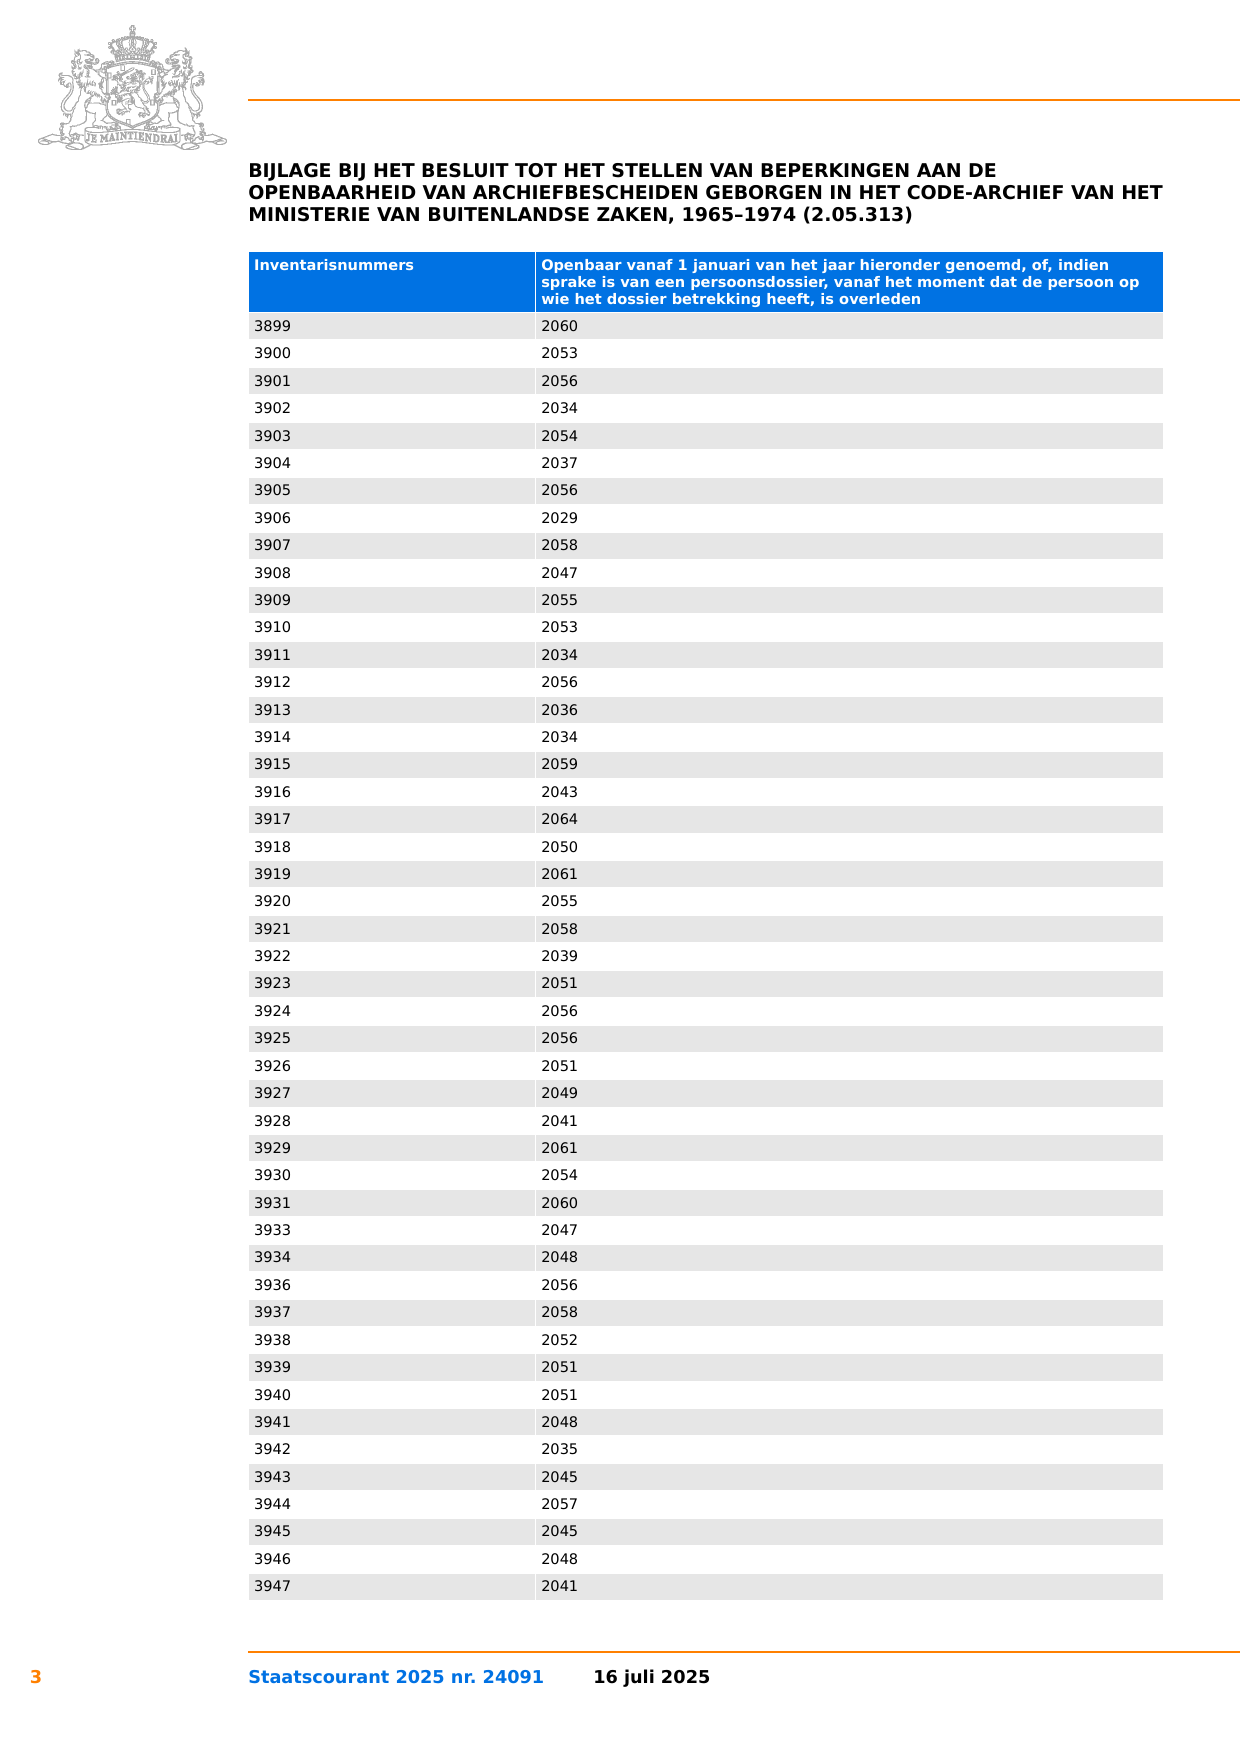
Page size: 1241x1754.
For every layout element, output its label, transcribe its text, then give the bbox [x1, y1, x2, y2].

table_cell 3910 [249, 615, 535, 641]
table_cell 2050 [536, 834, 1163, 860]
table_cell 3927 [249, 1080, 535, 1107]
table_cell 3937 [249, 1300, 535, 1326]
table_cell 2047 [536, 560, 1163, 586]
table_cell 2048 [536, 1409, 1163, 1435]
table_cell 3921 [249, 916, 535, 942]
table_cell 2041 [536, 1574, 1163, 1600]
table_cell 2058 [536, 1300, 1163, 1326]
table_cell 2051 [536, 971, 1163, 997]
table_cell 2054 [536, 1163, 1163, 1189]
table_cell 2034 [536, 395, 1163, 422]
table_cell 3934 [249, 1245, 535, 1271]
table_cell 3936 [249, 1272, 535, 1298]
table_cell 3903 [249, 423, 535, 449]
table_cell 3939 [249, 1354, 535, 1381]
table_cell 2045 [536, 1464, 1163, 1490]
table_cell 2059 [536, 752, 1163, 778]
table_cell 3909 [249, 587, 535, 613]
table_cell 3943 [249, 1464, 535, 1490]
table_cell 2039 [536, 943, 1163, 970]
table_cell 2048 [536, 1245, 1163, 1271]
table_cell 2049 [536, 1080, 1163, 1107]
table_cell 2061 [536, 861, 1163, 887]
table_cell 2056 [536, 1272, 1163, 1298]
table_cell 3904 [249, 450, 535, 477]
table_cell 3908 [249, 560, 535, 586]
table_cell 2056 [536, 368, 1163, 394]
table_cell 3911 [249, 642, 535, 668]
table_cell 2056 [536, 669, 1163, 696]
table_cell 3929 [249, 1135, 535, 1161]
table_cell 3938 [249, 1327, 535, 1353]
table_cell 3933 [249, 1217, 535, 1244]
table_cell 3944 [249, 1491, 535, 1518]
table_cell 2064 [536, 806, 1163, 833]
table_cell 3919 [249, 861, 535, 887]
table_cell 3942 [249, 1436, 535, 1463]
table_cell 2034 [536, 642, 1163, 668]
table_cell 2060 [536, 1190, 1163, 1216]
table_cell 3941 [249, 1409, 535, 1435]
table_header Inventarisnummers [249, 252, 535, 312]
table_cell 2060 [536, 313, 1163, 339]
table_cell 2048 [536, 1546, 1163, 1572]
table_cell 2047 [536, 1217, 1163, 1244]
table_cell 2029 [536, 505, 1163, 531]
table_header Openbaar vanaf 1 januari van het jaar hieronder genoemd, of, indien sprake is van een persoonsdossier, vanaf het moment dat de persoon op wie het dossier betrekking heeft, is overleden [536, 252, 1163, 312]
table_cell 3900 [249, 341, 535, 367]
subtitle BIJLAGE BIJ HET BESLUIT TOT HET STELLEN VAN BEPERKINGEN AAN DE OPENBAARHEID VAN ARCHIEFBESCHEIDEN GEBORGEN IN HET CODE-ARCHIEF VAN HET MINISTERIE VAN BUITENLANDSE ZAKEN, 1965–1974 (2.05.313) [248, 160, 1163, 226]
table_cell 3899 [249, 313, 535, 339]
table_cell 2053 [536, 341, 1163, 367]
table_cell 2035 [536, 1436, 1163, 1463]
table_cell 3920 [249, 889, 535, 915]
table_cell 2051 [536, 1354, 1163, 1381]
table_cell 3925 [249, 1026, 535, 1052]
table_cell 3918 [249, 834, 535, 860]
table_cell 2045 [536, 1519, 1163, 1545]
table_cell 2058 [536, 916, 1163, 942]
table_cell 2052 [536, 1327, 1163, 1353]
table_cell 3928 [249, 1108, 535, 1134]
table_cell 3914 [249, 724, 535, 751]
table_cell 3923 [249, 971, 535, 997]
table_cell 3906 [249, 505, 535, 531]
table_cell 3946 [249, 1546, 535, 1572]
table_cell 3901 [249, 368, 535, 394]
table_cell 2056 [536, 998, 1163, 1024]
table_cell 3917 [249, 806, 535, 833]
table_cell 2061 [536, 1135, 1163, 1161]
table_cell 2041 [536, 1108, 1163, 1134]
table_cell 2058 [536, 533, 1163, 559]
table_cell 2056 [536, 478, 1163, 504]
table_cell 3922 [249, 943, 535, 970]
table_cell 2056 [536, 1026, 1163, 1052]
picture [38, 25, 227, 150]
table_cell 2034 [536, 724, 1163, 751]
table_cell 2055 [536, 889, 1163, 915]
table_cell 2053 [536, 615, 1163, 641]
table_cell 2043 [536, 779, 1163, 805]
table_cell 2051 [536, 1382, 1163, 1408]
table_cell 3916 [249, 779, 535, 805]
table_cell 3915 [249, 752, 535, 778]
table_cell 3907 [249, 533, 535, 559]
table_cell 3945 [249, 1519, 535, 1545]
table_cell 3931 [249, 1190, 535, 1216]
table_cell 3912 [249, 669, 535, 696]
table_cell 3947 [249, 1574, 535, 1600]
table_cell 2057 [536, 1491, 1163, 1518]
table_cell 3913 [249, 697, 535, 723]
table_cell 3905 [249, 478, 535, 504]
table_cell 3902 [249, 395, 535, 422]
table_cell 2051 [536, 1053, 1163, 1079]
table_cell 2037 [536, 450, 1163, 477]
table_cell 3924 [249, 998, 535, 1024]
table_cell 2055 [536, 587, 1163, 613]
table_cell 2036 [536, 697, 1163, 723]
table_cell 3926 [249, 1053, 535, 1079]
table_cell 3930 [249, 1163, 535, 1189]
table_cell 3940 [249, 1382, 535, 1408]
table_cell 2054 [536, 423, 1163, 449]
